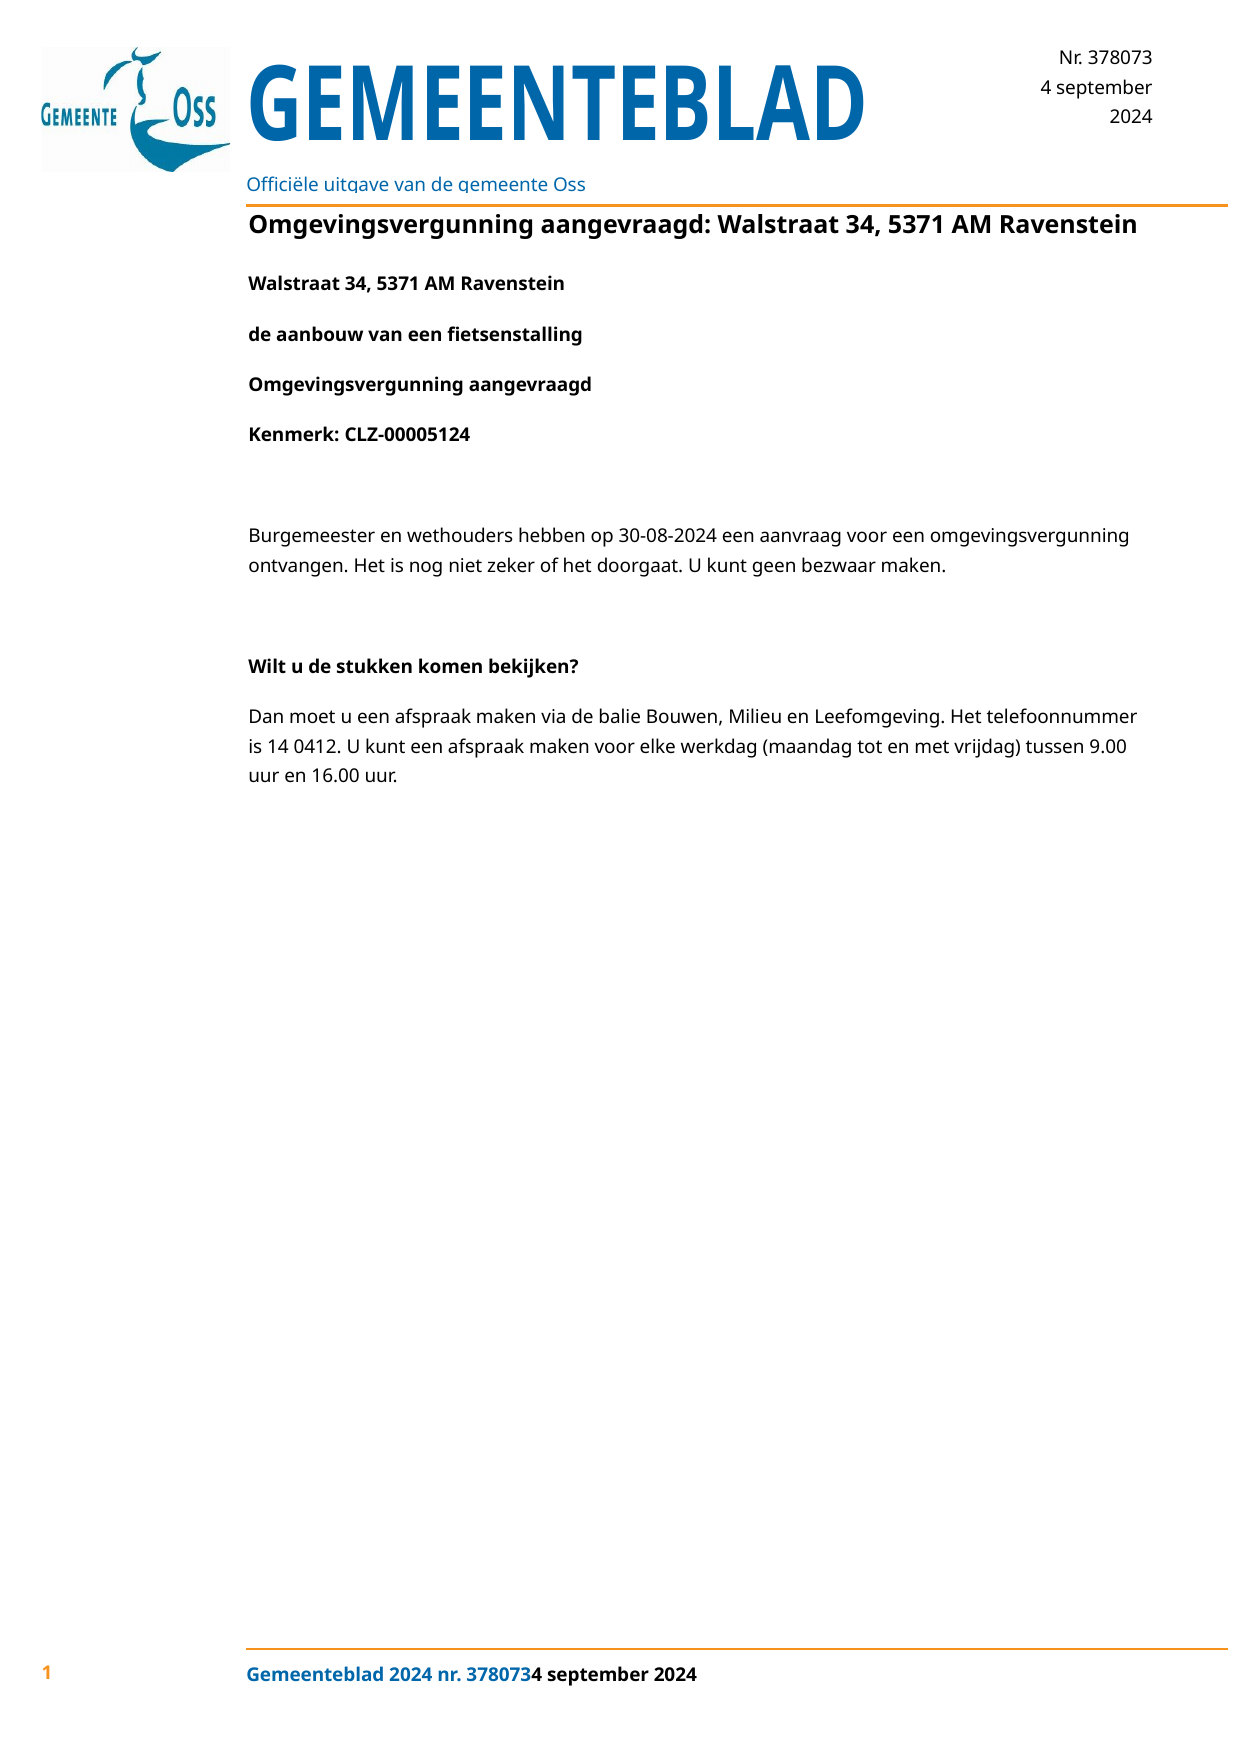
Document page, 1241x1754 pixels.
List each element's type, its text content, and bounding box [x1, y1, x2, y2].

text Kenmerk: CLZ-00005124 [248, 422, 1152, 447]
text de aanbouw van een fietsenstalling [248, 321, 1152, 346]
text Wilt u de stukken komen bekijken? [248, 653, 1152, 678]
picture [41, 47, 231, 172]
text Omgevingsvergunning aangevraagd [248, 371, 1152, 397]
text Burgemeester en wethouders hebben op 30-08-2024 een aanvraag voor een omgevingsvergunning ontvangen. Het is nog niet zeker of het doorgaat. U kunt geen bezwaar maken. [248, 522, 1152, 578]
text Omgevingsvergunning aangevraagd: Walstraat 34, 5371 AM Ravenstein [248, 207, 1152, 241]
text Dan moet u een afspraak maken via de balie Bouwen, Milieu en Leefomgeving. Het telefoonnummer is 14 0412. U kunt een afspraak maken voor elke werkdag (maandag tot en met vrijdag) tussen 9.00 uur en 16.00 uur. [248, 703, 1152, 788]
text Walstraat 34, 5371 AM Ravenstein [248, 270, 1152, 296]
